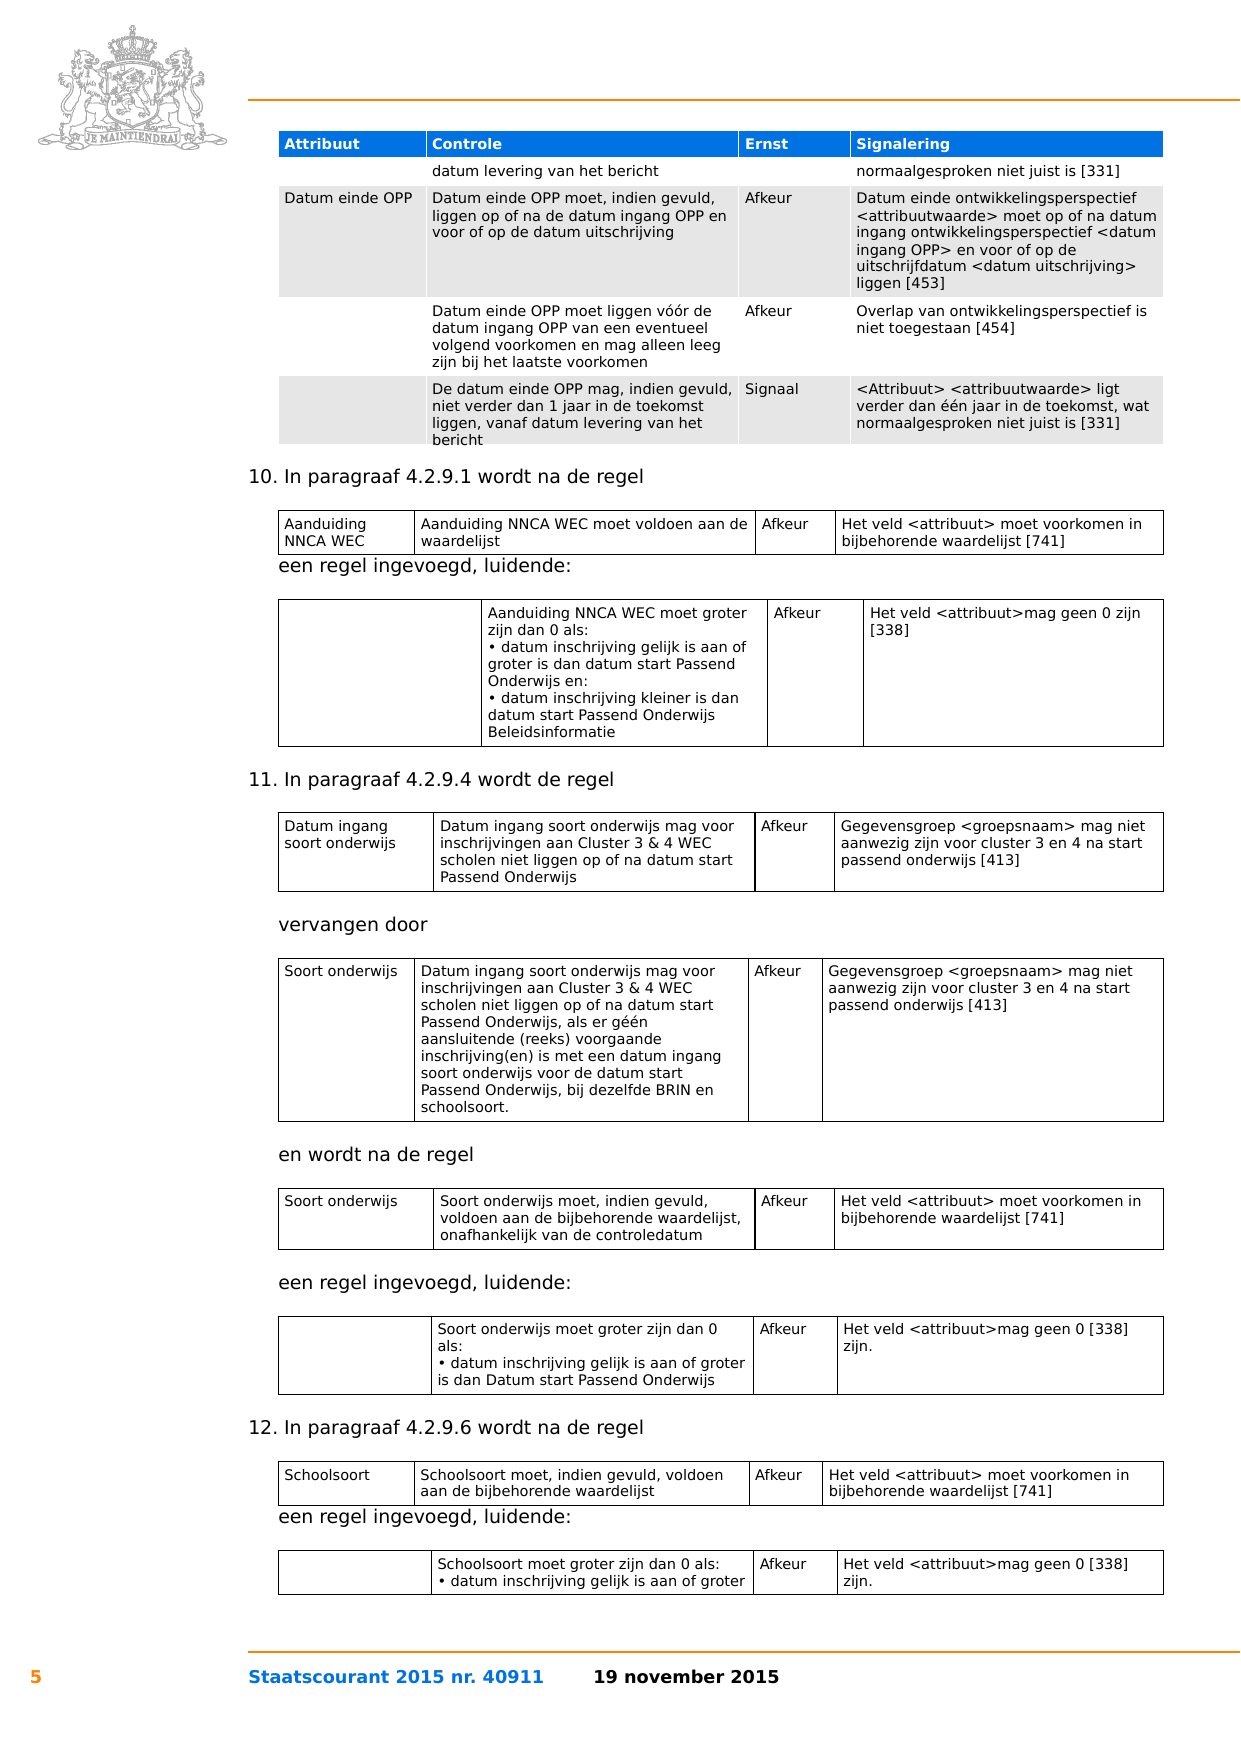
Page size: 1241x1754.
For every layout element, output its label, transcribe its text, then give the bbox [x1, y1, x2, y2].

table_cell Datum einde ontwikkelingsperspectief <attribuutwaarde> moet op of na datum ingang ontwikkelingsperspectief <datum ingang OPP> en voor of op de uitschrijfdatum <datum uitschrijving> liggen [453] [851, 186, 1163, 297]
table_header Afkeur [750, 1462, 822, 1505]
table_header Afkeur [754, 1551, 837, 1594]
text 10. In paragraaf 4.2.9.1 wordt na de regel [248, 466, 1163, 488]
table_cell De datum einde OPP mag, indien gevuld, niet verder dan 1 jaar in de toekomst liggen, vanaf datum levering van het bericht [427, 376, 738, 444]
table_header Schoolsoort [279, 1462, 414, 1505]
table_cell normaalgesproken niet juist is [331] [851, 158, 1163, 185]
text een regel ingevoegd, luidende: [278, 1506, 1163, 1528]
table_cell Signaal [739, 376, 850, 444]
table_header Afkeur [756, 1189, 834, 1249]
picture [38, 25, 227, 150]
table_header Aanduiding NNCA WEC [279, 511, 414, 554]
text 12. In paragraaf 4.2.9.6 wordt na de regel [248, 1417, 1163, 1439]
table_cell Datum einde OPP moet, indien gevuld, liggen op of na de datum ingang OPP en voor of op de datum uitschrijving [427, 186, 738, 297]
table_header Afkeur [749, 959, 822, 1121]
table_header Het veld <attribuut> moet voorkomen in bijbehorende waardelijst [741] [836, 511, 1163, 554]
table_header Signalering [851, 131, 1163, 157]
text een regel ingevoegd, luidende: [278, 555, 1163, 577]
table_cell [279, 298, 426, 375]
table_header Soort onderwijs [279, 1189, 433, 1249]
table_header Schoolsoort moet groter zijn dan 0 als: • datum inschrijving gelijk is aan of groter [432, 1551, 753, 1594]
table_header Datum ingang soort onderwijs [279, 813, 433, 891]
table_header Gegevensgroep <groepsnaam> mag niet aanwezig zijn voor cluster 3 en 4 na start passend onderwijs [413] [823, 959, 1163, 1121]
table_cell [279, 158, 426, 185]
table_header Aanduiding NNCA WEC moet groter zijn dan 0 als: • datum inschrijving gelijk is aan of groter is dan datum start Passend Onderwijs en: • datum inschrijving kleiner is dan datum start Passend Onderwijs Beleidsinformatie [482, 600, 767, 746]
table_header Afkeur [756, 511, 835, 554]
table_header Attribuut [279, 131, 426, 157]
table_header Soort onderwijs moet, indien gevuld, voldoen aan de bijbehorende waardelijst, onafhankelijk van de controledatum [434, 1189, 754, 1249]
table_header Het veld <attribuut>mag geen 0 [338] zijn. [838, 1551, 1163, 1594]
table_header [279, 1317, 431, 1394]
table_header [279, 1551, 431, 1594]
table_cell Datum einde OPP moet liggen vóór de datum ingang OPP van een eventueel volgend voorkomen en mag alleen leeg zijn bij het laatste voorkomen [427, 298, 738, 375]
table_header Schoolsoort moet, indien gevuld, voldoen aan de bijbehorende waardelijst [415, 1462, 749, 1505]
table_header Het veld <attribuut> moet voorkomen in bijbehorende waardelijst [741] [835, 1189, 1163, 1249]
table_header Datum ingang soort onderwijs mag voor inschrijvingen aan Cluster 3 & 4 WEC scholen niet liggen op of na datum start Passend Onderwijs, als er géén aansluitende (reeks) voorgaande inschrijving(en) is met een datum ingang soort onderwijs voor de datum start Passend Onderwijs, bij dezelfde BRIN en schoolsoort. [415, 959, 748, 1121]
table_header Afkeur [756, 813, 834, 891]
table_cell [739, 158, 850, 185]
table_cell datum levering van het bericht [427, 158, 738, 185]
table_header Aanduiding NNCA WEC moet voldoen aan de waardelijst [415, 511, 755, 554]
table_cell Afkeur [739, 186, 850, 297]
table_header Controle [427, 131, 738, 157]
table_cell <Attribuut> <attribuutwaarde> ligt verder dan één jaar in de toekomst, wat normaalgesproken niet juist is [331] [851, 376, 1163, 444]
table_header Ernst [739, 131, 850, 157]
table_header Datum ingang soort onderwijs mag voor inschrijvingen aan Cluster 3 & 4 WEC scholen niet liggen op of na datum start Passend Onderwijs [434, 813, 754, 891]
table_cell Overlap van ontwikkelingsperspectief is niet toegestaan [454] [851, 298, 1163, 375]
text een regel ingevoegd, luidende: [278, 1272, 1163, 1294]
table_cell [279, 376, 426, 444]
text en wordt na de regel [278, 1143, 1163, 1166]
table_cell Datum einde OPP [279, 186, 426, 297]
table_header Het veld <attribuut>mag geen 0 zijn [338] [864, 600, 1163, 746]
table_header Afkeur [768, 600, 863, 746]
table_header Gegevensgroep <groepsnaam> mag niet aanwezig zijn voor cluster 3 en 4 na start passend onderwijs [413] [835, 813, 1163, 891]
table_header Soort onderwijs moet groter zijn dan 0 als: • datum inschrijving gelijk is aan of groter is dan Datum start Passend Onderwijs [432, 1317, 753, 1394]
table_header [279, 600, 481, 746]
table_header Soort onderwijs [279, 959, 414, 1121]
table_cell Afkeur [739, 298, 850, 375]
table_header Afkeur [754, 1317, 837, 1394]
table_header Het veld <attribuut>mag geen 0 [338] zijn. [838, 1317, 1163, 1394]
text 11. In paragraaf 4.2.9.4 wordt de regel [248, 768, 1163, 790]
table_header Het veld <attribuut> moet voorkomen in bijbehorende waardelijst [741] [823, 1462, 1163, 1505]
text vervangen door [278, 913, 1163, 936]
